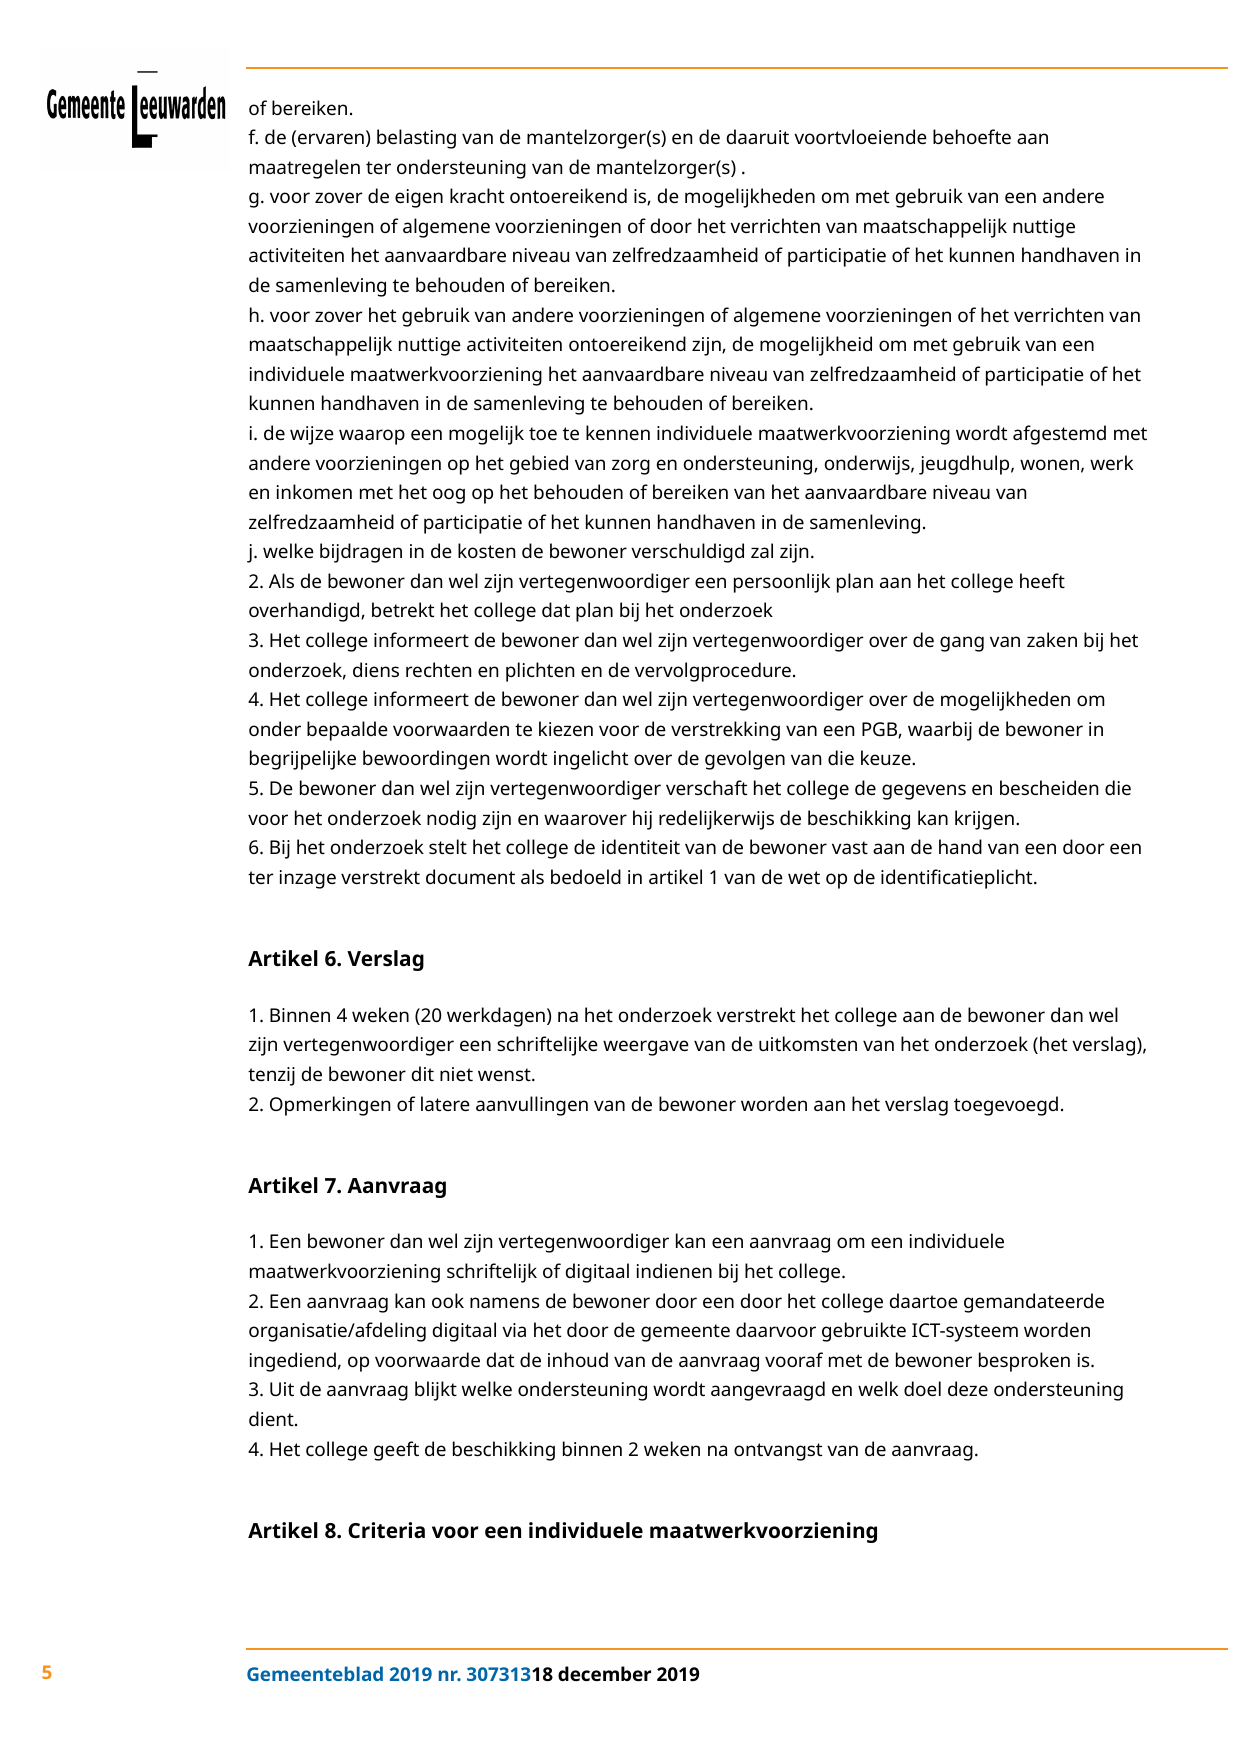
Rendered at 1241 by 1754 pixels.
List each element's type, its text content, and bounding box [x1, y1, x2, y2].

text 6. Bij het onderzoek stelt het college de identiteit van de bewoner vast aan de hand van een door een ter inzage verstrekt document als bedoeld in artikel 1 van de wet op de identificatieplicht. [248, 834, 1152, 890]
text Artikel 7. Aanvraag [248, 1171, 1152, 1199]
text g. voor zover de eigen kracht ontoereikend is, de mogelijkheden om met gebruik van een andere voorzieningen of algemene voorzieningen of door het verrichten van maatschappelijk nuttige activiteiten het aanvaardbare niveau van zelfredzaamheid of participatie of het kunnen handhaven in de samenleving te behouden of bereiken. [248, 183, 1152, 298]
text j. welke bijdragen in de kosten de bewoner verschuldigd zal zijn. [248, 538, 1152, 564]
text i. de wijze waarop een mogelijk toe te kennen individuele maatwerkvoorziening wordt afgestemd met andere voorzieningen op het gebied van zorg en ondersteuning, onderwijs, jeugdhulp, wonen, werk en inkomen met het oog op het behouden of bereiken van het aanvaardbare niveau van zelfredzaamheid of participatie of het kunnen handhaven in de samenleving. [248, 420, 1152, 535]
text 1. Een bewoner dan wel zijn vertegenwoordiger kan een aanvraag om een individuele maatwerkvoorziening schriftelijk of digitaal indienen bij het college. [248, 1229, 1152, 1284]
text 4. Het college informeert de bewoner dan wel zijn vertegenwoordiger over de mogelijkheden om onder bepaalde voorwaarden te kiezen voor de verstrekking van een PGB, waarbij de bewoner in begrijpelijke bewoordingen wordt ingelicht over de gevolgen van die keuze. [248, 686, 1152, 771]
text 1. Binnen 4 weken (20 werkdagen) na het onderzoek verstrekt het college aan de bewoner dan wel zijn vertegenwoordiger een schriftelijke weergave van de uitkomsten van het onderzoek (het verslag), tenzij de bewoner dit niet wenst. [248, 1002, 1152, 1087]
text 2. Opmerkingen of latere aanvullingen van de bewoner worden aan het verslag toegevoegd. [248, 1091, 1152, 1116]
text 3. Uit de aanvraag blijkt welke ondersteuning wordt aangevraagd en welk doel deze ondersteuning dient. [248, 1377, 1152, 1432]
text h. voor zover het gebruik van andere voorzieningen of algemene voorzieningen of het verrichten van maatschappelijk nuttige activiteiten ontoereikend zijn, de mogelijkheid om met gebruik van een individuele maatwerkvoorziening het aanvaardbare niveau van zelfredzaamheid of participatie of het kunnen handhaven in de samenleving te behouden of bereiken. [248, 302, 1152, 416]
text of bereiken. [248, 95, 1152, 121]
text Artikel 6. Verslag [248, 944, 1152, 972]
text f. de (ervaren) belasting van de mantelzorger(s) en de daaruit voortvloeiende behoefte aan maatregelen ter ondersteuning van de mantelzorger(s) . [248, 124, 1152, 180]
text 4. Het college geeft de beschikking binnen 2 weken na ontvangst van de aanvraag. [248, 1436, 1152, 1462]
picture [41, 47, 231, 172]
text 5. De bewoner dan wel zijn vertegenwoordiger verschaft het college de gegevens en bescheiden die voor het onderzoek nodig zijn en waarover hij redelijkerwijs de beschikking kan krijgen. [248, 775, 1152, 831]
text 2. Als de bewoner dan wel zijn vertegenwoordiger een persoonlijk plan aan het college heeft overhandigd, betrekt het college dat plan bij het onderzoek [248, 568, 1152, 623]
text Artikel 8. Criteria voor een individuele maatwerkvoorziening [248, 1516, 1152, 1544]
text 2. Een aanvraag kan ook namens de bewoner door een door het college daartoe gemandateerde organisatie/afdeling digitaal via het door de gemeente daarvoor gebruikte ICT-systeem worden ingediend, op voorwaarde dat de inhoud van de aanvraag vooraf met de bewoner besproken is. [248, 1288, 1152, 1373]
text 3. Het college informeert de bewoner dan wel zijn vertegenwoordiger over de gang van zaken bij het onderzoek, diens rechten en plichten en de vervolgprocedure. [248, 627, 1152, 683]
